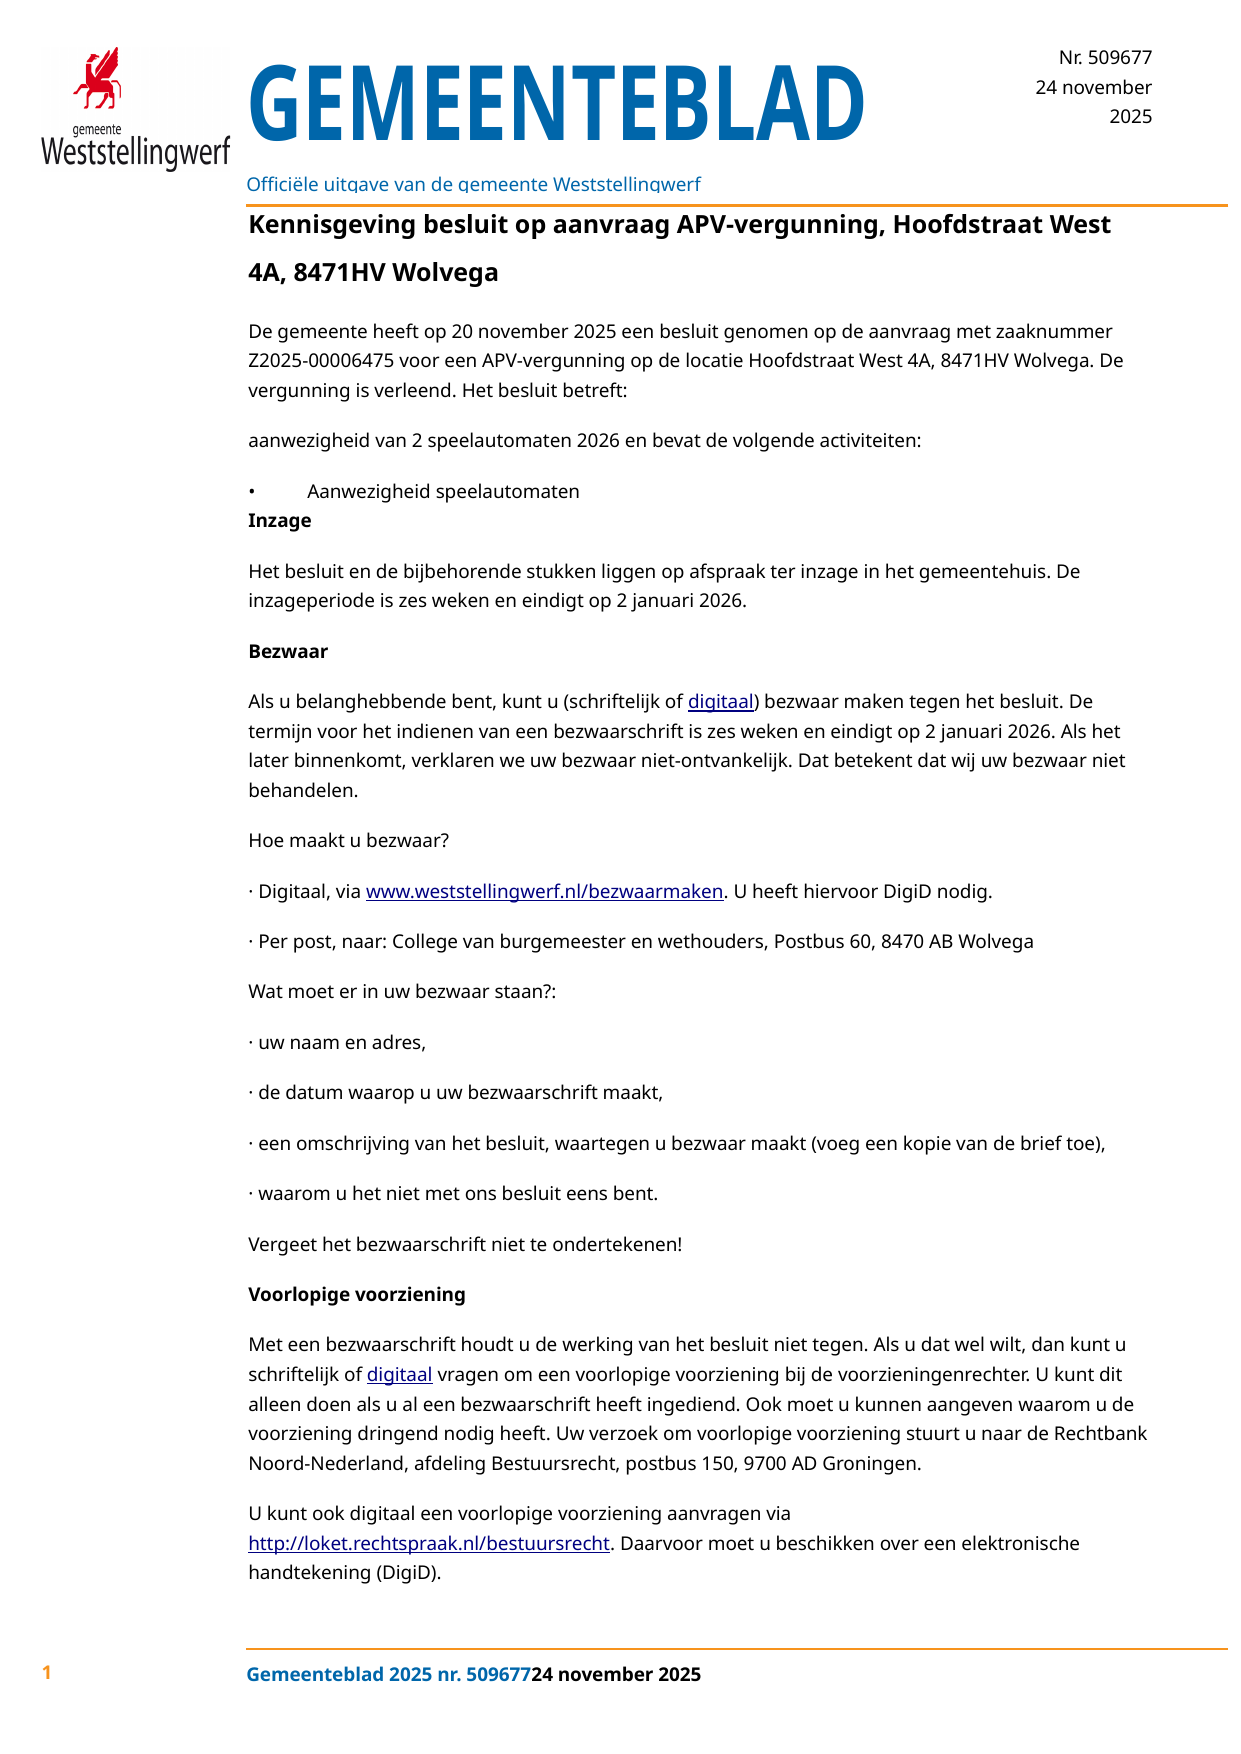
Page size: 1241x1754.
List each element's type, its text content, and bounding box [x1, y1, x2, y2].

text Met een bezwaarschrift houdt u de werking van het besluit niet tegen. Als u dat wel wilt, dan kunt u schriftelijk of digitaal vragen om een voorlopige voorziening bij de voorzieningenrechter. U kunt dit alleen doen als u al een bezwaarschrift heeft ingediend. Ook moet u kunnen aangeven waarom u de voorziening dringend nodig heeft. Uw verzoek om voorlopige voorziening stuurt u naar de Rechtbank Noord-Nederland, afdeling Bestuursrecht, postbus 150, 9700 AD Groningen. [248, 1332, 1152, 1476]
text aanwezigheid van 2 speelautomaten 2026 en bevat de volgende activiteiten: [248, 427, 1152, 453]
text De gemeente heeft op 20 november 2025 een besluit genomen op de aanvraag met zaaknummer Z2025-00006475 voor een APV-vergunning op de locatie Hoofdstraat West 4A, 8471HV Wolvega. De vergunning is verleend. Het besluit betreft: [248, 318, 1152, 403]
list Aanwezigheid speelautomaten [248, 478, 1152, 504]
text Als u belanghebbende bent, kunt u (schriftelijk of digitaal) bezwaar maken tegen het besluit. De termijn voor het indienen van een bezwaarschrift is zes weken en eindigt op 2 januari 2026. Als het later binnenkomt, verklaren we uw bezwaar niet-ontvankelijk. Dat betekent dat wij uw bezwaar niet behandelen. [248, 688, 1152, 803]
text · een omschrijving van het besluit, waartegen u bezwaar maakt (voeg een kopie van de brief toe), [248, 1130, 1152, 1156]
text · de datum waarop u uw bezwaarschrift maakt, [248, 1079, 1152, 1105]
text · waarom u het niet met ons besluit eens bent. [248, 1180, 1152, 1206]
text Hoe maakt u bezwaar? [248, 827, 1152, 853]
text Het besluit en de bijbehorende stukken liggen op afspraak ter inzage in het gemeentehuis. De inzageperiode is zes weken en eindigt op 2 januari 2026. [248, 558, 1152, 613]
text · Per post, naar: College van burgemeester en wethouders, Postbus 60, 8470 AB Wolvega [248, 928, 1152, 954]
text Vergeet het bezwaarschrift niet te ondertekenen! [248, 1231, 1152, 1257]
text Wat moet er in uw bezwaar staan?: [248, 979, 1152, 1004]
text Kennisgeving besluit op aanvraag APV-vergunning, Hoofdstraat West 4A, 8471HV Wolvega [248, 207, 1152, 288]
text · Digitaal, via www.weststellingwerf.nl/bezwaarmaken. U heeft hiervoor DigiD nodig. [248, 878, 1152, 904]
text Inzage [248, 507, 1152, 533]
text · uw naam en adres, [248, 1029, 1152, 1055]
picture [41, 47, 231, 172]
text U kunt ook digitaal een voorlopige voorziening aanvragen via http://loket.rechtspraak.nl/bestuursrecht. Daarvoor moet u beschikken over een elektronische handtekening (DigiD). [248, 1500, 1152, 1585]
text Bezwaar [248, 638, 1152, 664]
text Voorlopige voorziening [248, 1281, 1152, 1307]
